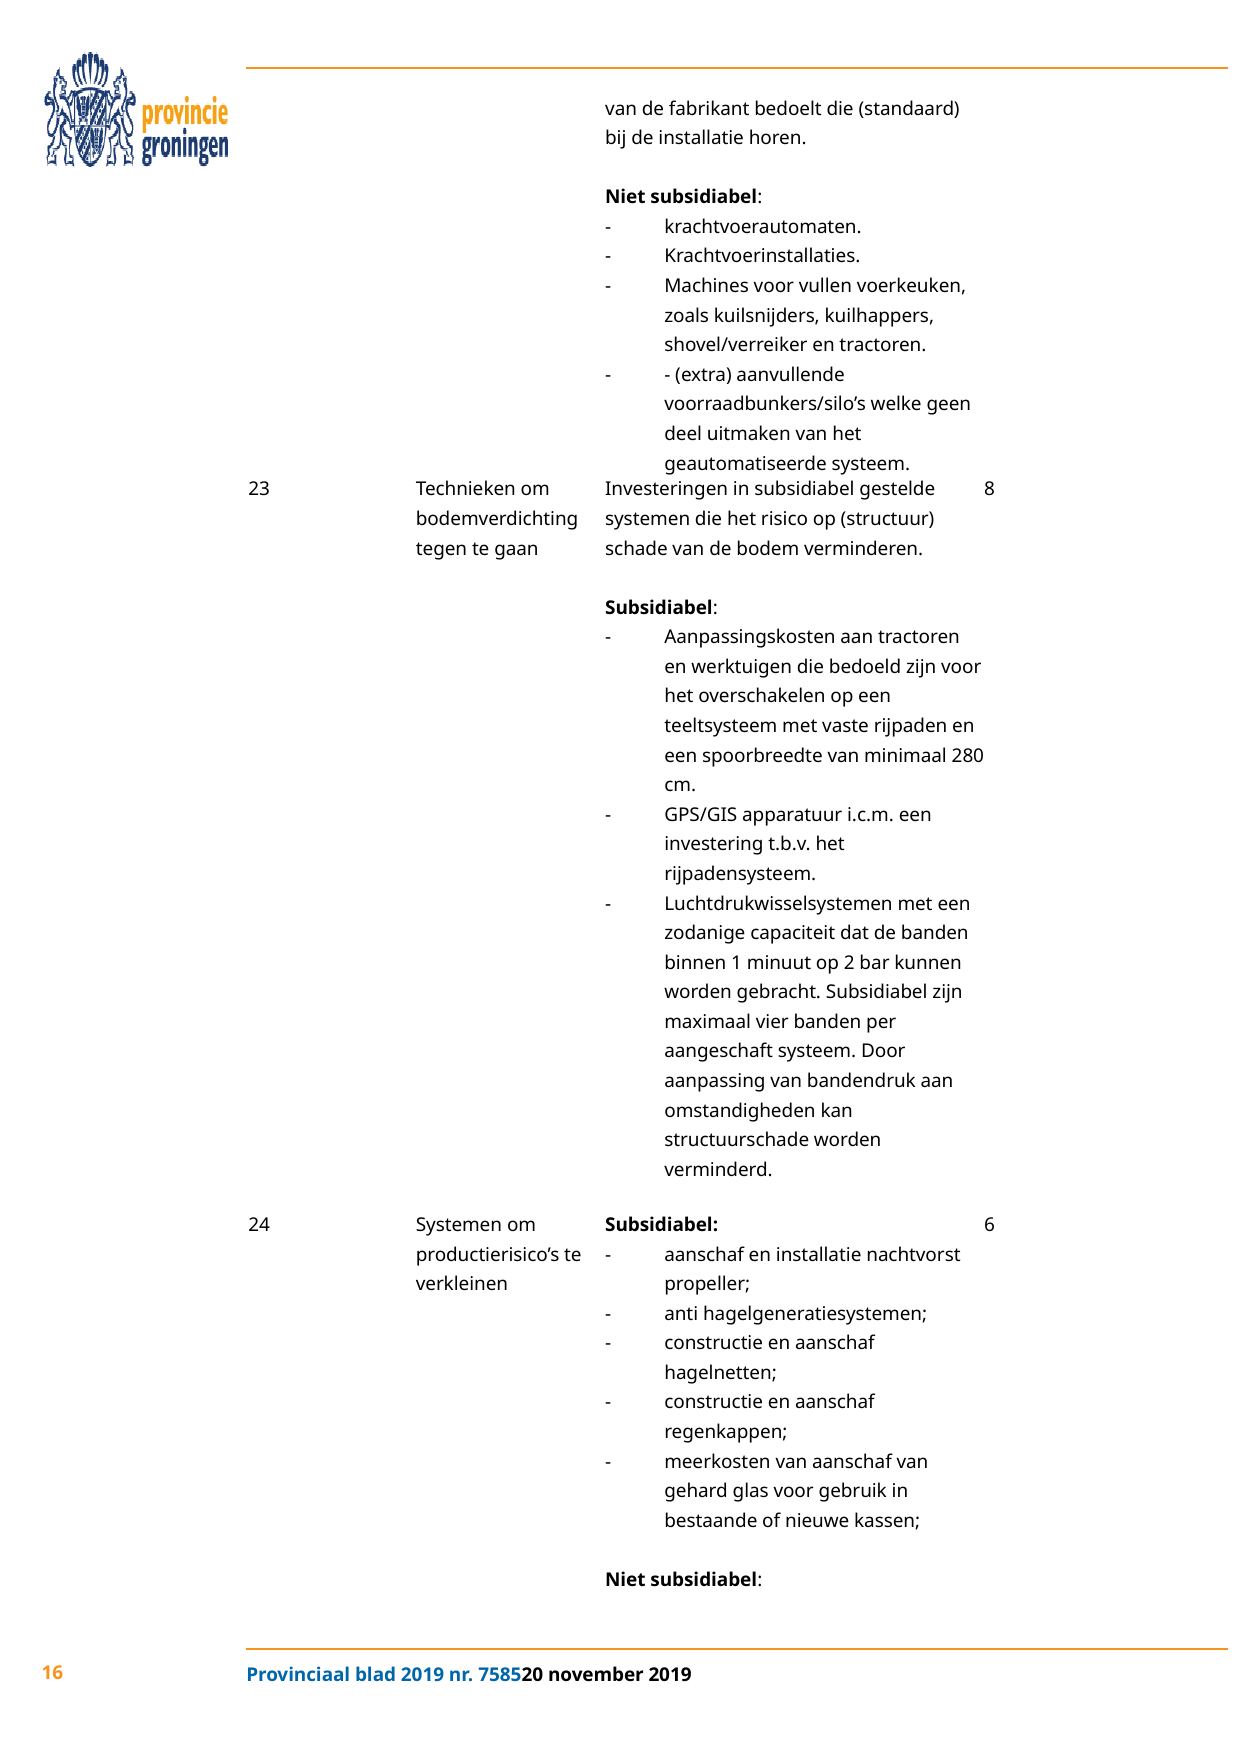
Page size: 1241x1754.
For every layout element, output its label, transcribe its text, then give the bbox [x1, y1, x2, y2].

table_cell Technieken om bodemverdichting tegen te gaan [416, 476, 605, 1211]
table_cell [416, 95, 605, 476]
table_cell 24 [248, 1211, 416, 1592]
table_cell Subsidiabel: aanschaf en installatie nachtvorst propeller; anti hagelgeneratiesystemen; constructie en aanschaf hagelnetten; constructie en aanschaf regenkappen; meerkosten van aanschaf van gehard glas voor gebruik in bestaande of nieuwe kassen; Niet subsidiabel: [605, 1211, 984, 1592]
table_cell van de fabrikant bedoelt die (standaard) bij de installatie horen. Niet subsidiabel: krachtvoerautomaten. Krachtvoerinstallaties. Machines voor vullen voerkeuken, zoals kuilsnijders, kuilhappers, shovel/verreiker en tractoren. - (extra) aanvullende voorraadbunkers/silo’s welke geen deel uitmaken van het geautomatiseerde systeem. [605, 95, 984, 476]
picture [41, 47, 231, 172]
table_cell [984, 95, 1152, 476]
table_cell [248, 95, 416, 476]
table_cell 6 [984, 1211, 1152, 1592]
table_cell 8 [984, 476, 1152, 1211]
table_cell 23 [248, 476, 416, 1211]
table_cell Systemen om productierisico’s te verkleinen [416, 1211, 605, 1592]
table_cell Investeringen in subsidiabel gestelde systemen die het risico op (structuur) schade van de bodem verminderen. Subsidiabel: Aanpassingskosten aan tractoren en werktuigen die bedoeld zijn voor het overschakelen op een teeltsysteem met vaste rijpaden en een spoorbreedte van minimaal 280 cm. GPS/GIS apparatuur i.c.m. een investering t.b.v. het rijpadensysteem. Luchtdrukwisselsystemen met een zodanige capaciteit dat de banden binnen 1 minuut op 2 bar kunnen worden gebracht. Subsidiabel zijn maximaal vier banden per aangeschaft systeem. Door aanpassing van bandendruk aan omstandigheden kan structuurschade worden verminderd. [605, 476, 984, 1211]
